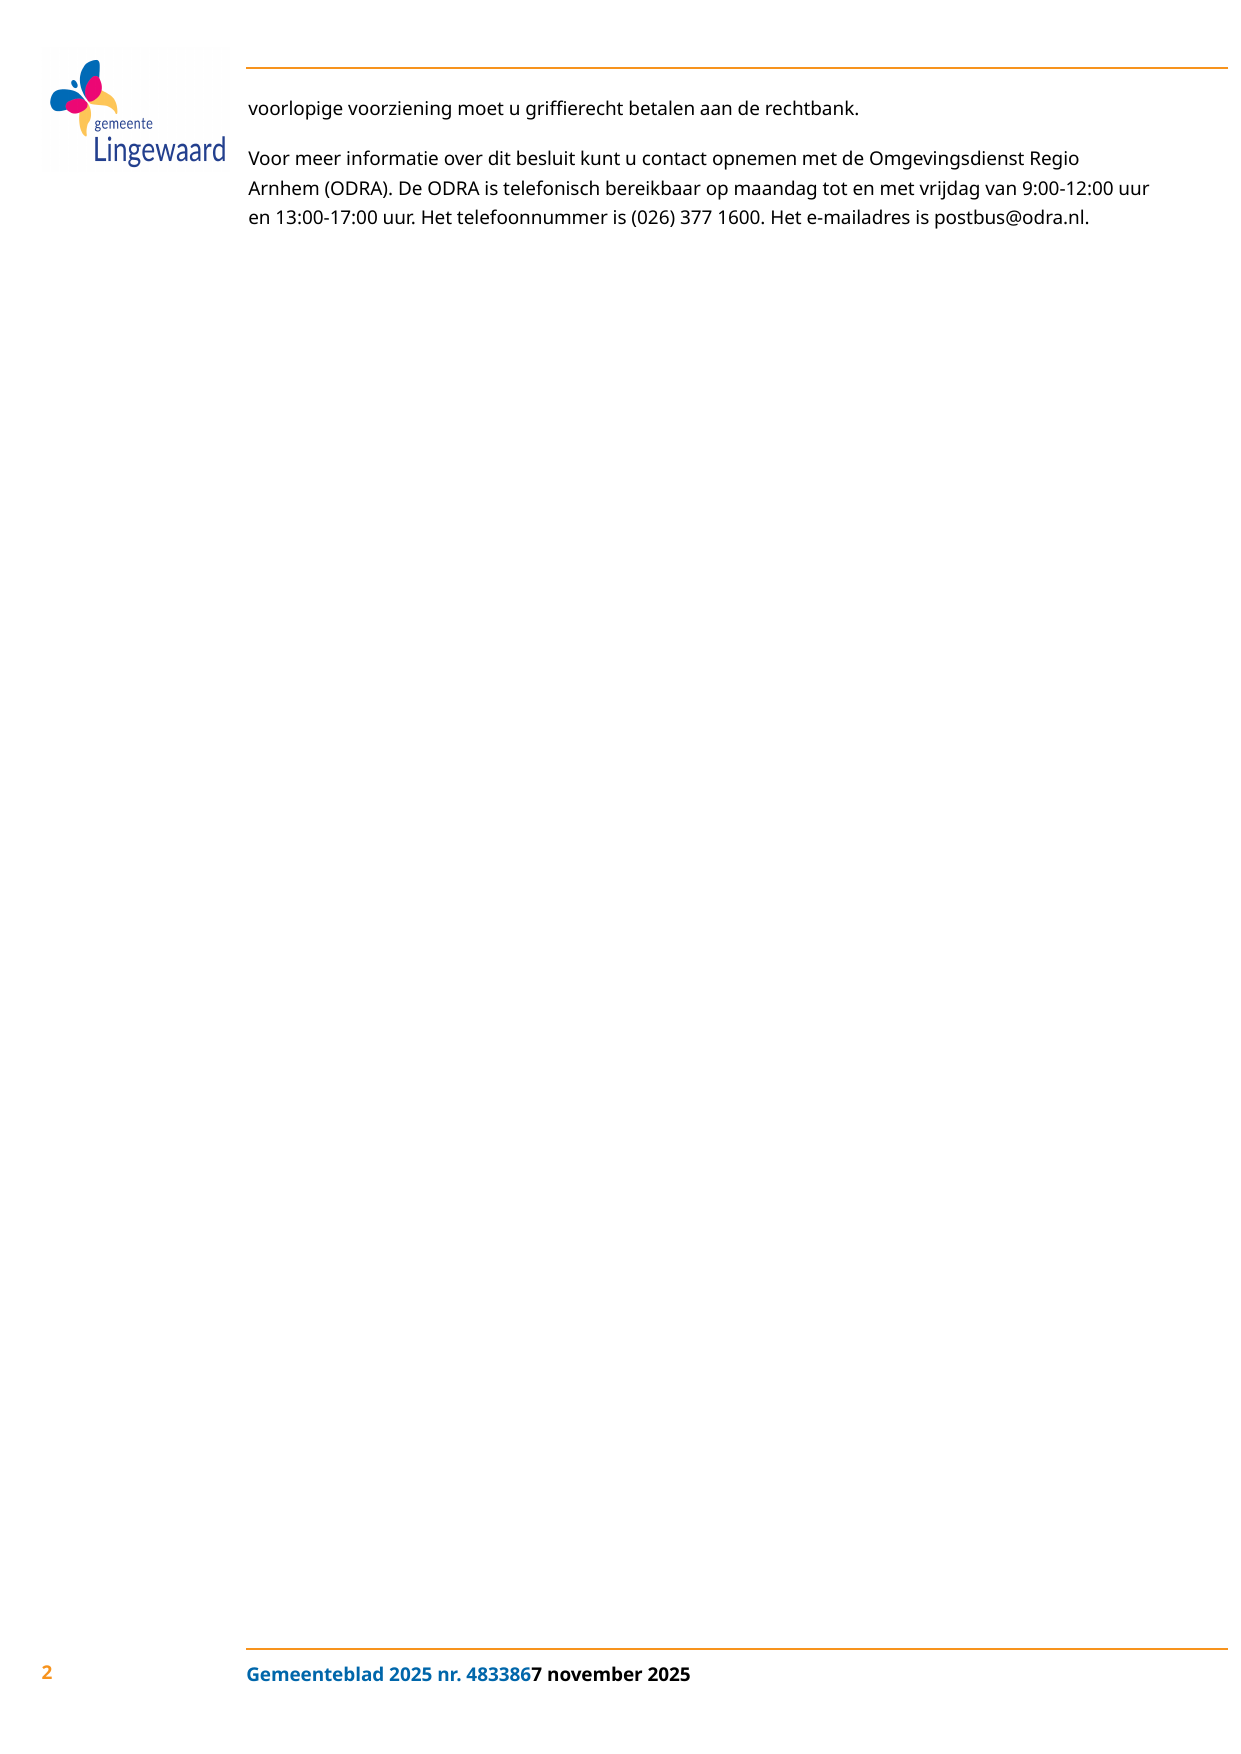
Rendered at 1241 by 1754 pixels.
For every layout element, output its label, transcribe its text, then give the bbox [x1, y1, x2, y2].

text voorlopige voorziening moet u griffierecht betalen aan de rechtbank. [248, 95, 1152, 121]
picture [41, 47, 231, 172]
text Voor meer informatie over dit besluit kunt u contact opnemen met de Omgevingsdienst Regio Arnhem (ODRA). De ODRA is telefonisch bereikbaar op maandag tot en met vrijdag van 9:00-12:00 uur en 13:00-17:00 uur. Het telefoonnummer is (026) 377 1600. Het e-mailadres is postbus@odra.nl. [248, 145, 1152, 230]
